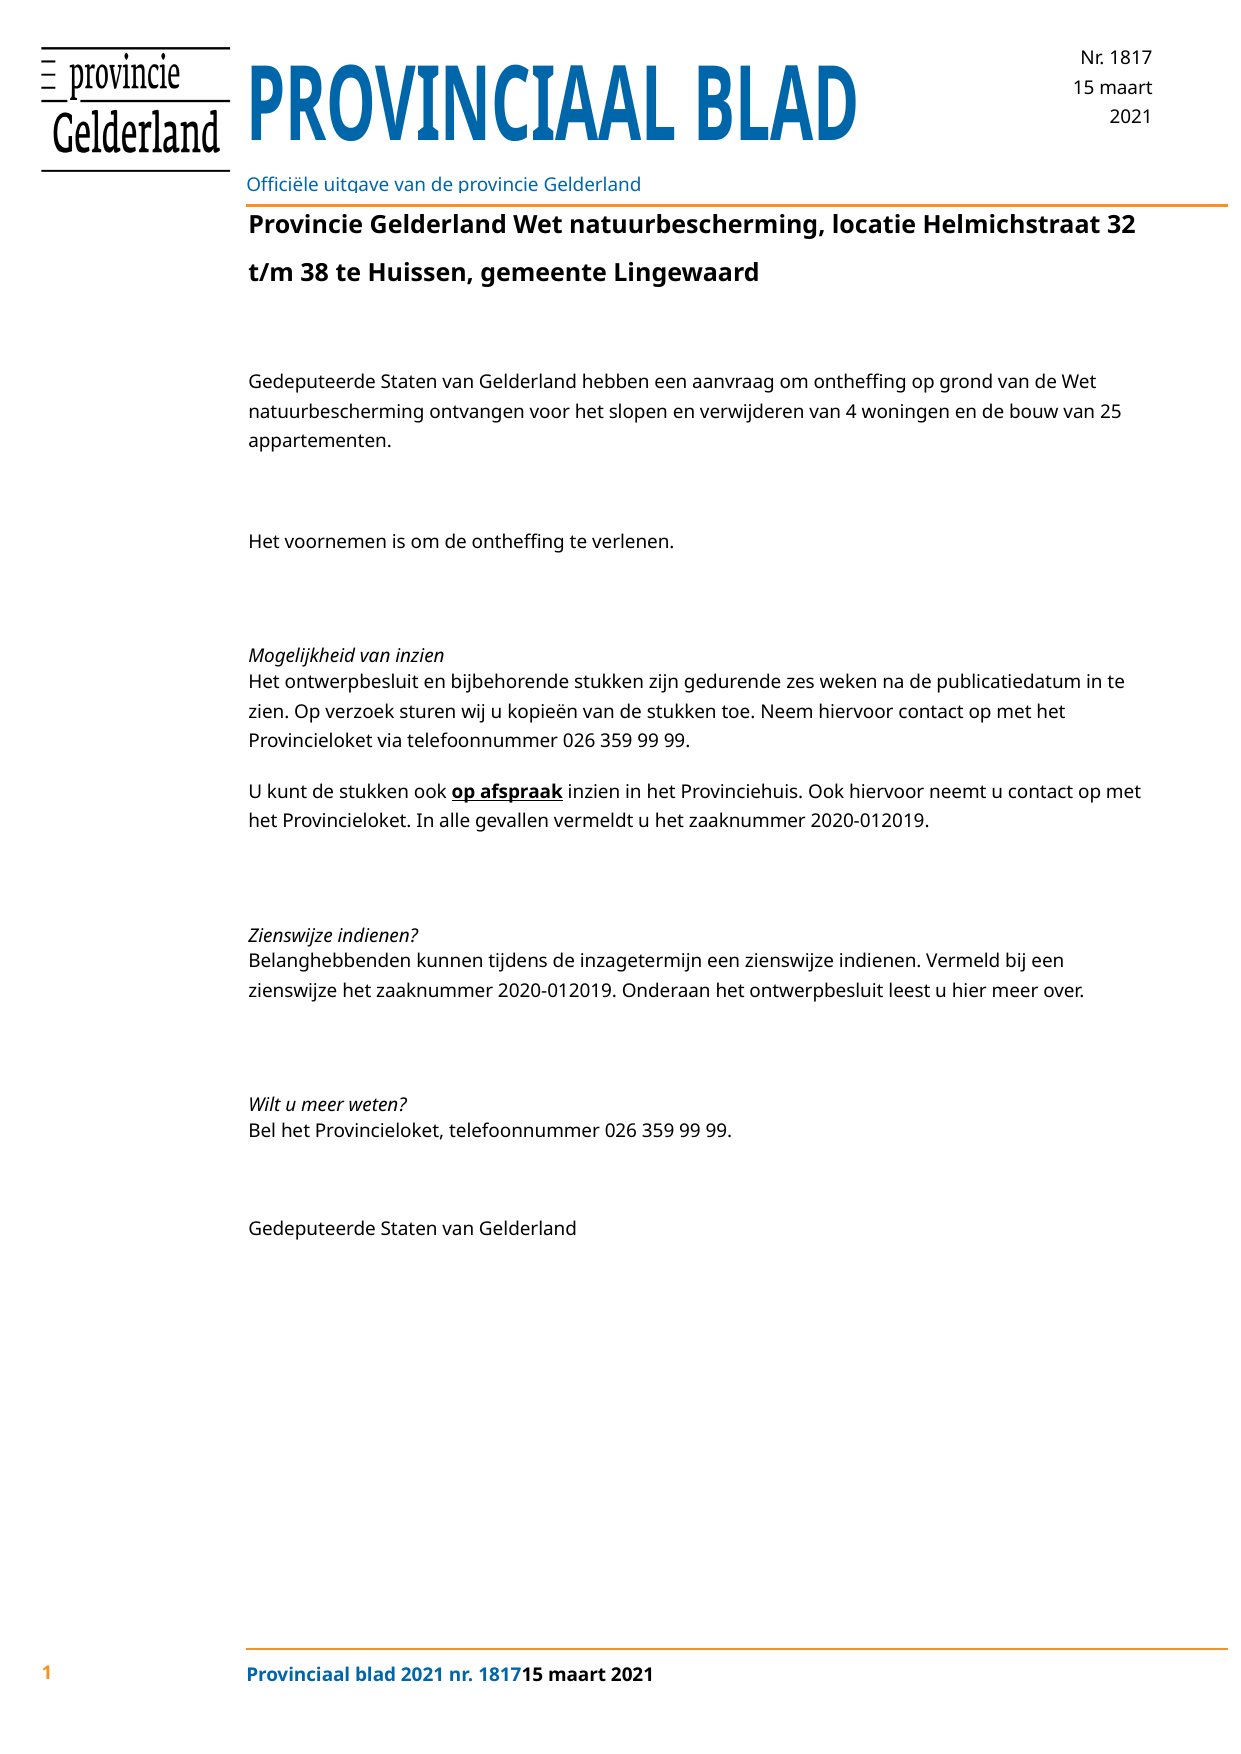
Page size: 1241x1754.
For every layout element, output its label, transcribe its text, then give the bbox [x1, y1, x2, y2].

text U kunt de stukken ook op afspraak inzien in het Provinciehuis. Ook hiervoor neemt u contact op met het Provincieloket. In alle gevallen vermeldt u het zaaknummer 2020-012019. [248, 778, 1152, 833]
text Gedeputeerde Staten van Gelderland hebben een aanvraag om ontheffing op grond van de Wet natuurbescherming ontvangen voor het slopen en verwijderen van 4 woningen en de bouw van 25 appartementen. [248, 368, 1152, 453]
text Belanghebbenden kunnen tijdens de inzagetermijn een zienswijze indienen. Vermeld bij een zienswijze het zaaknummer 2020-012019. Onderaan het ontwerpbesluit leest u hier meer over. [248, 948, 1152, 1003]
text Bel het Provincieloket, telefoonnummer 026 359 99 99. [248, 1117, 1152, 1143]
text Zienswijze indienen? [248, 922, 1152, 948]
text Wilt u meer weten? [248, 1092, 1152, 1117]
picture [41, 47, 231, 172]
text Het ontwerpbesluit en bijbehorende stukken zijn gedurende zes weken na de publicatiedatum in te zien. Op verzoek sturen wij u kopieën van de stukken toe. Neem hiervoor contact op met het Provincieloket via telefoonnummer 026 359 99 99. [248, 668, 1152, 753]
text Provincie Gelderland Wet natuurbescherming, locatie Helmichstraat 32 t/m 38 te Huissen, gemeente Lingewaard [248, 207, 1152, 288]
text Mogelijkheid van inzien [248, 643, 1152, 668]
text Gedeputeerde Staten van Gelderland [248, 1216, 1152, 1241]
text Het voornemen is om de ontheffing te verlenen. [248, 528, 1152, 554]
